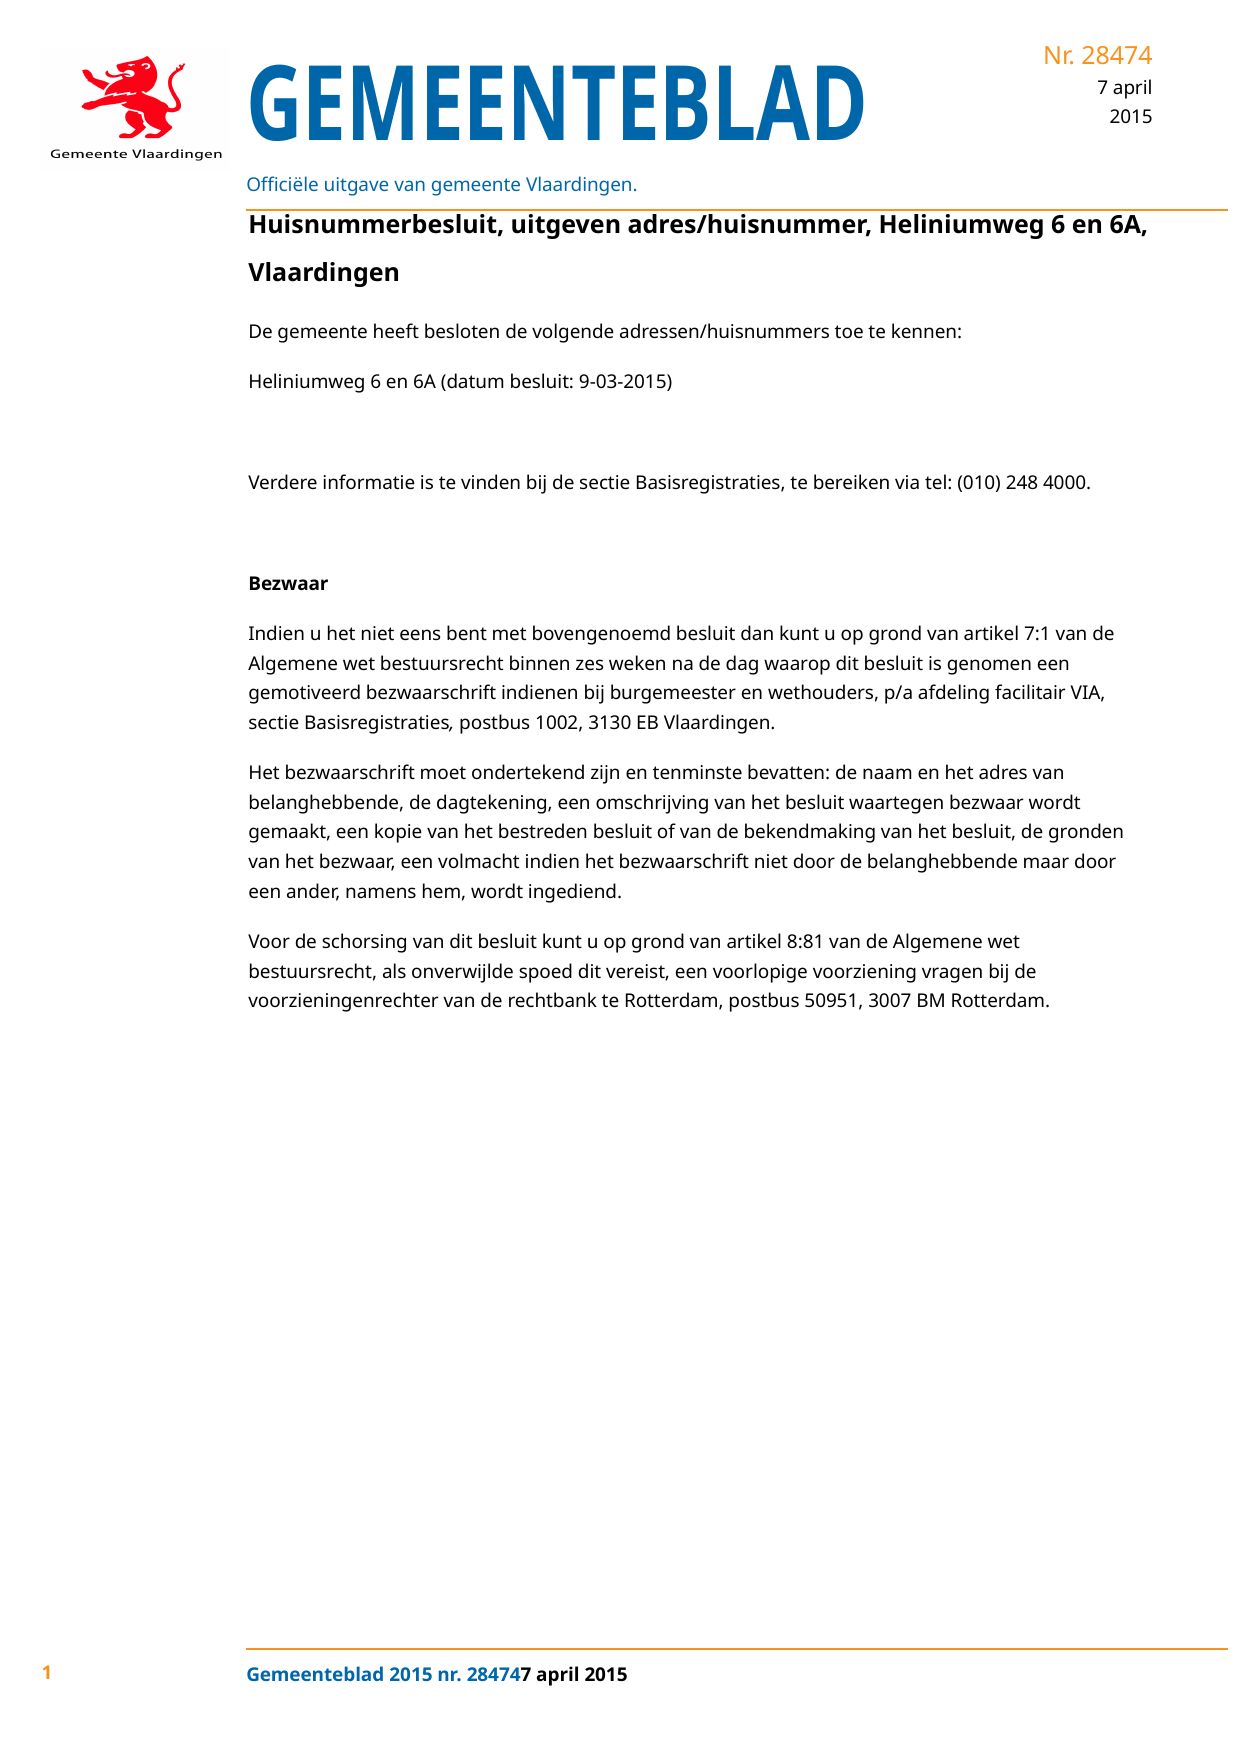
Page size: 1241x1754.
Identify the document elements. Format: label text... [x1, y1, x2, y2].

text Bezwaar [248, 570, 1152, 596]
text De gemeente heeft besloten de volgende adressen/huisnummers toe te kennen: [248, 318, 1152, 344]
text Huisnummerbesluit, uitgeven adres/huisnummer, Heliniumweg 6 en 6A, Vlaardingen [248, 211, 1152, 288]
text Voor de schorsing van dit besluit kunt u op grond van artikel 8:81 van de Algemene wet bestuursrecht, als onverwijlde spoed dit vereist, een voorlopige voorziening vragen bij de voorzieningenrechter van de rechtbank te Rotterdam, postbus 50951, 3007 BM Rotterdam. [248, 928, 1152, 1013]
picture [41, 47, 231, 172]
text Heliniumweg 6 en 6A (datum besluit: 9-03-2015) [248, 368, 1152, 394]
text Indien u het niet eens bent met bovengenoemd besluit dan kunt u op grond van artikel 7:1 van de Algemene wet bestuursrecht binnen zes weken na de dag waarop dit besluit is genomen een gemotiveerd bezwaarschrift indienen bij burgemeester en wethouders, p/a afdeling facilitair VIA, sectie Basisregistraties, postbus 1002, 3130 EB Vlaardingen. [248, 620, 1152, 735]
text Verdere informatie is te vinden bij de sectie Basisregistraties, te bereiken via tel: (010) 248 4000. [248, 469, 1152, 495]
text Het bezwaarschrift moet ondertekend zijn en tenminste bevatten: de naam en het adres van belanghebbende, de dagtekening, een omschrijving van het besluit waartegen bezwaar wordt gemaakt, een kopie van het bestreden besluit of van de bekendmaking van het besluit, de gronden van het bezwaar, een volmacht indien het bezwaarschrift niet door de belanghebbende maar door een ander, namens hem, wordt ingediend. [248, 759, 1152, 904]
